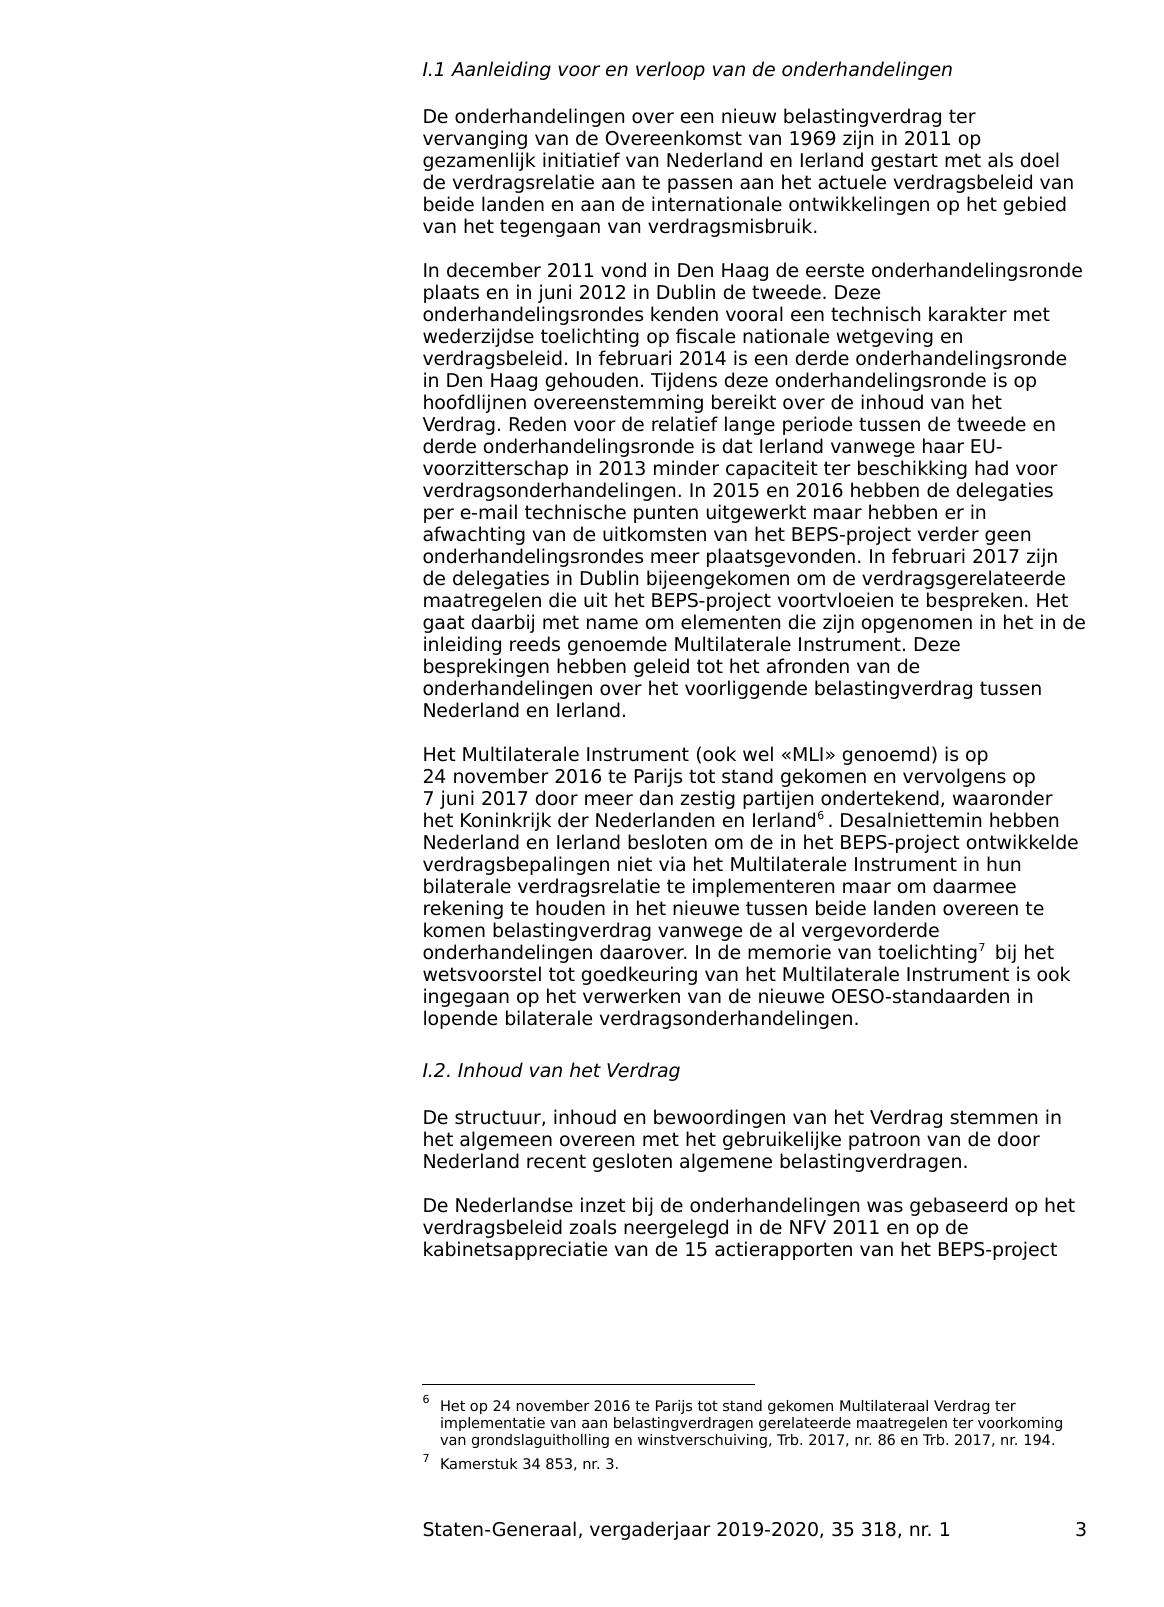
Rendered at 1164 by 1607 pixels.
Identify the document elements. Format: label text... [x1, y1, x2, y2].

text In december 2011 vond in Den Haag de eerste onderhandelingsronde plaats en in juni 2012 in Dublin de tweede. Deze onderhandelingsrondes kenden vooral een technisch karakter met wederzijdse toelichting op fiscale nationale wetgeving en verdragsbeleid. In februari 2014 is een derde onderhandelingsronde in Den Haag gehouden. Tijdens deze onderhandelingsronde is op hoofdlijnen overeenstemming bereikt over de inhoud van het Verdrag. Reden voor de relatief lange periode tussen de tweede en derde onderhandelingsronde is dat Ierland vanwege haar EU-voorzitterschap in 2013 minder capaciteit ter beschikking had voor verdragsonderhandelingen. In 2015 en 2016 hebben de delegaties per e-mail technische punten uitgewerkt maar hebben er in afwachting van de uitkomsten van het BEPS-project verder geen onderhandelingsrondes meer plaatsgevonden. In februari 2017 zijn de delegaties in Dublin bijeengekomen om de verdragsgerelateerde maatregelen die uit het BEPS-project voortvloeien te bespreken. Het gaat daarbij met name om elementen die zijn opgenomen in het in de inleiding reeds genoemde Multilaterale Instrument. Deze besprekingen hebben geleid tot het afronden van de onderhandelingen over het voorliggende belastingverdrag tussen Nederland en Ierland. [422, 260, 1087, 722]
subtitle I.2. Inhoud van het Verdrag [422, 1059, 1087, 1082]
text De Nederlandse inzet bij de onderhandelingen was gebaseerd op het verdragsbeleid zoals neergelegd in de NFV 2011 en op de kabinetsappreciatie van de 15 actierapporten van het BEPS-project [422, 1195, 1087, 1283]
text Het Multilaterale Instrument (ook wel «MLI» genoemd) is op 24 november 2016 te Parijs tot stand gekomen en vervolgens op 7 juni 2017 door meer dan zestig partijen ondertekend, waaronder het Koninkrijk der Nederlanden en Ierland. Desalniettemin hebben Nederland en Ierland besloten om de in het BEPS-project ontwikkelde verdragsbepalingen niet via het Multilaterale Instrument in hun bilaterale verdragsrelatie te implementeren maar om daarmee rekening te houden in het nieuwe tussen beide landen overeen te komen belastingverdrag vanwege de al vergevorderde onderhandelingen daarover. In de memorie van toelichting bij het wetsvoorstel tot goedkeuring van het Multilaterale Instrument is ook ingegaan op het verwerken van de nieuwe OESO-standaarden in lopende bilaterale verdragsonderhandelingen. [422, 744, 1087, 1029]
text De onderhandelingen over een nieuw belastingverdrag ter vervanging van de Overeenkomst van 1969 zijn in 2011 op gezamenlijk initiatief van Nederland en Ierland gestart met als doel de verdragsrelatie aan te passen aan het actuele verdragsbeleid van beide landen en aan de internationale ontwikkelingen op het gebied van het tegengaan van verdragsmisbruik. [422, 106, 1087, 238]
text Het op 24 november 2016 te Parijs tot stand gekomen Multilateraal Verdrag ter implementatie van aan belastingverdragen gerelateerde maatregelen ter voorkoming van grondslaguitholling en winstverschuiving, Trb. 2017, nr. 86 en Trb. 2017, nr. 194. [422, 1393, 1087, 1449]
text Kamerstuk 34 853, nr. 3. [422, 1452, 1087, 1474]
text De structuur, inhoud en bewoordingen van het Verdrag stemmen in het algemeen overeen met het gebruikelijke patroon van de door Nederland recent gesloten algemene belastingverdragen. [422, 1107, 1087, 1172]
subtitle I.1 Aanleiding voor en verloop van de onderhandelingen [422, 59, 1087, 81]
